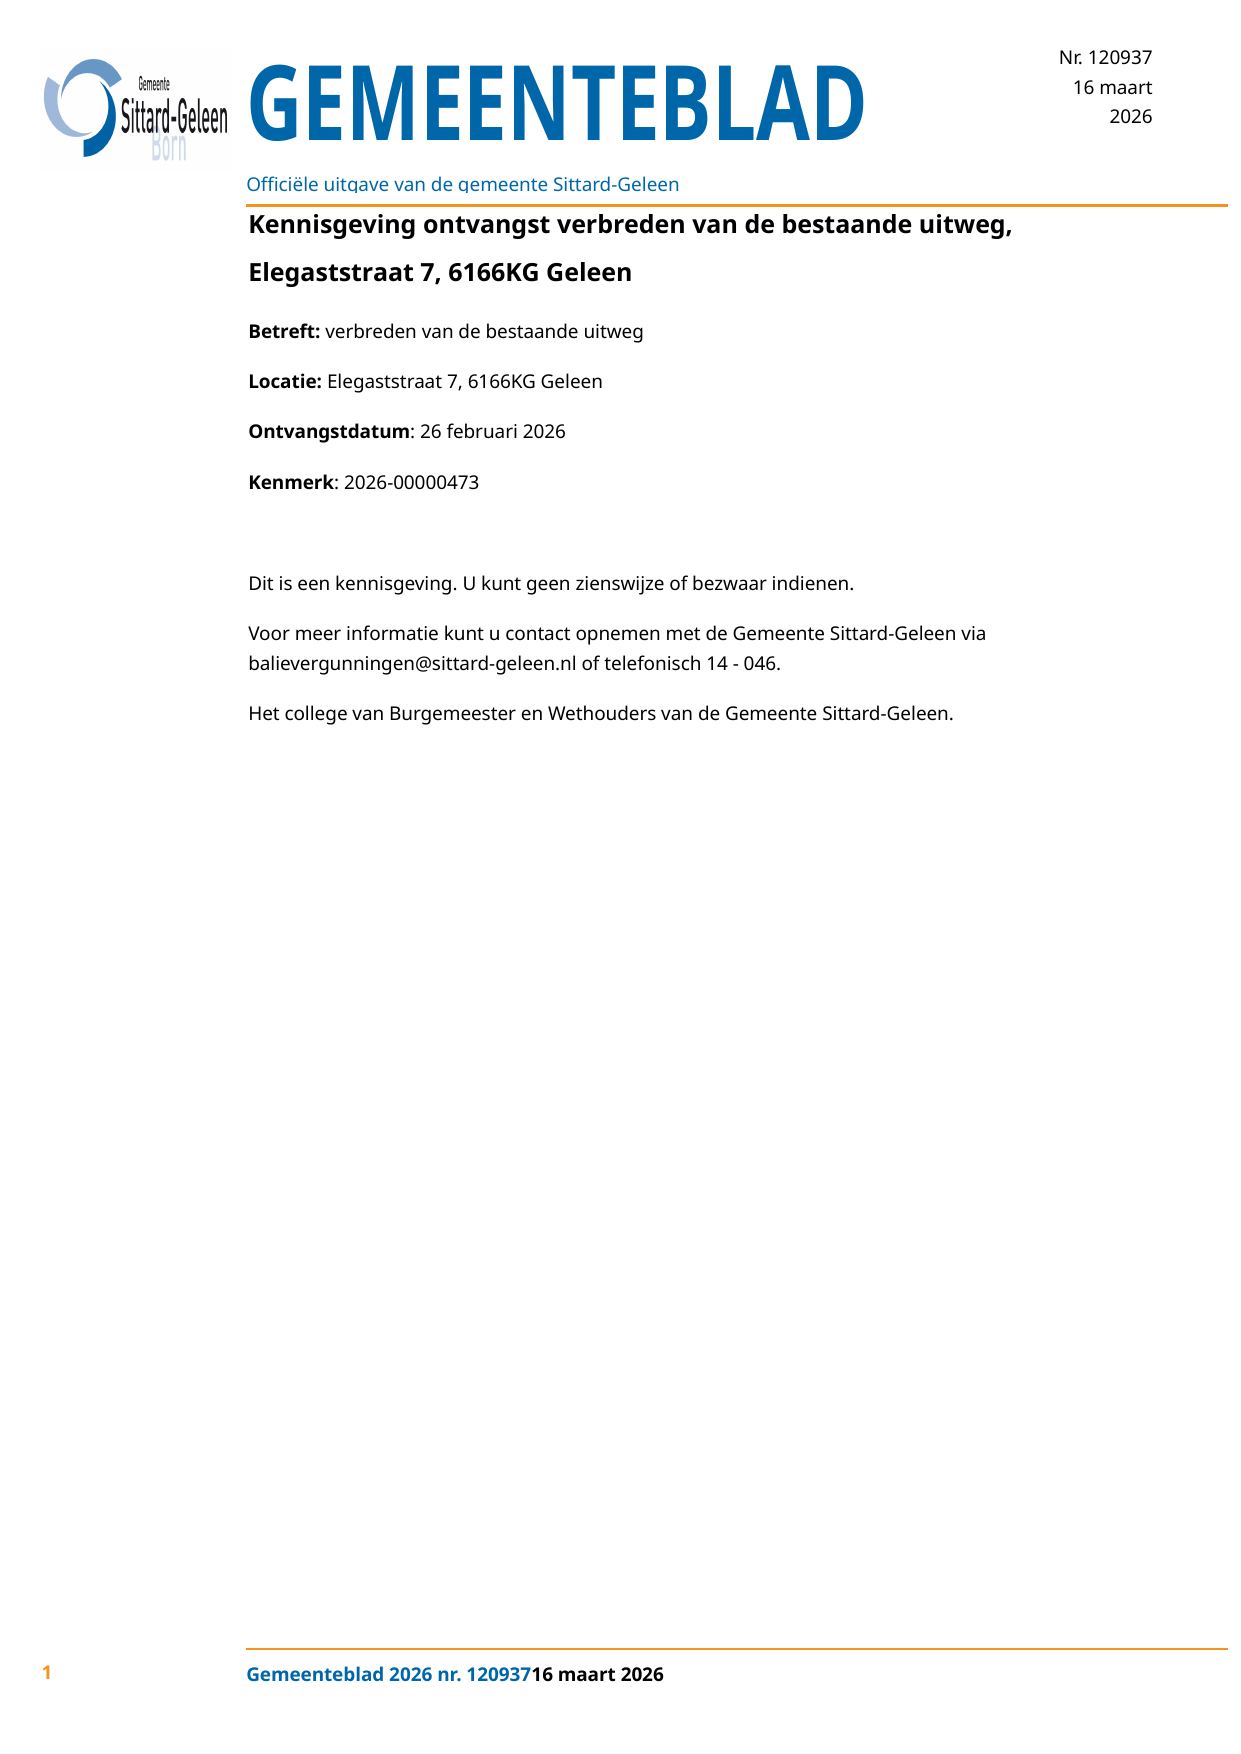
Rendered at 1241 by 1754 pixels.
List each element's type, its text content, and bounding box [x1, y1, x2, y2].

text Betreft: verbreden van de bestaande uitweg [248, 318, 1152, 344]
text Dit is een kennisgeving. U kunt geen zienswijze of bezwaar indienen. [248, 570, 1152, 596]
text Ontvangstdatum: 26 februari 2026 [248, 419, 1152, 444]
text Het college van Burgemeester en Wethouders van de Gemeente Sittard-Geleen. [248, 700, 1152, 726]
text Kennisgeving ontvangst verbreden van de bestaande uitweg, Elegaststraat 7, 6166KG Geleen [248, 207, 1152, 288]
picture [41, 47, 231, 172]
text Voor meer informatie kunt u contact opnemen met de Gemeente Sittard-Geleen via balievergunningen@sittard-geleen.nl of telefonisch 14 - 046. [248, 620, 1152, 676]
text Kenmerk: 2026-00000473 [248, 469, 1152, 495]
text Locatie: Elegaststraat 7, 6166KG Geleen [248, 368, 1152, 394]
